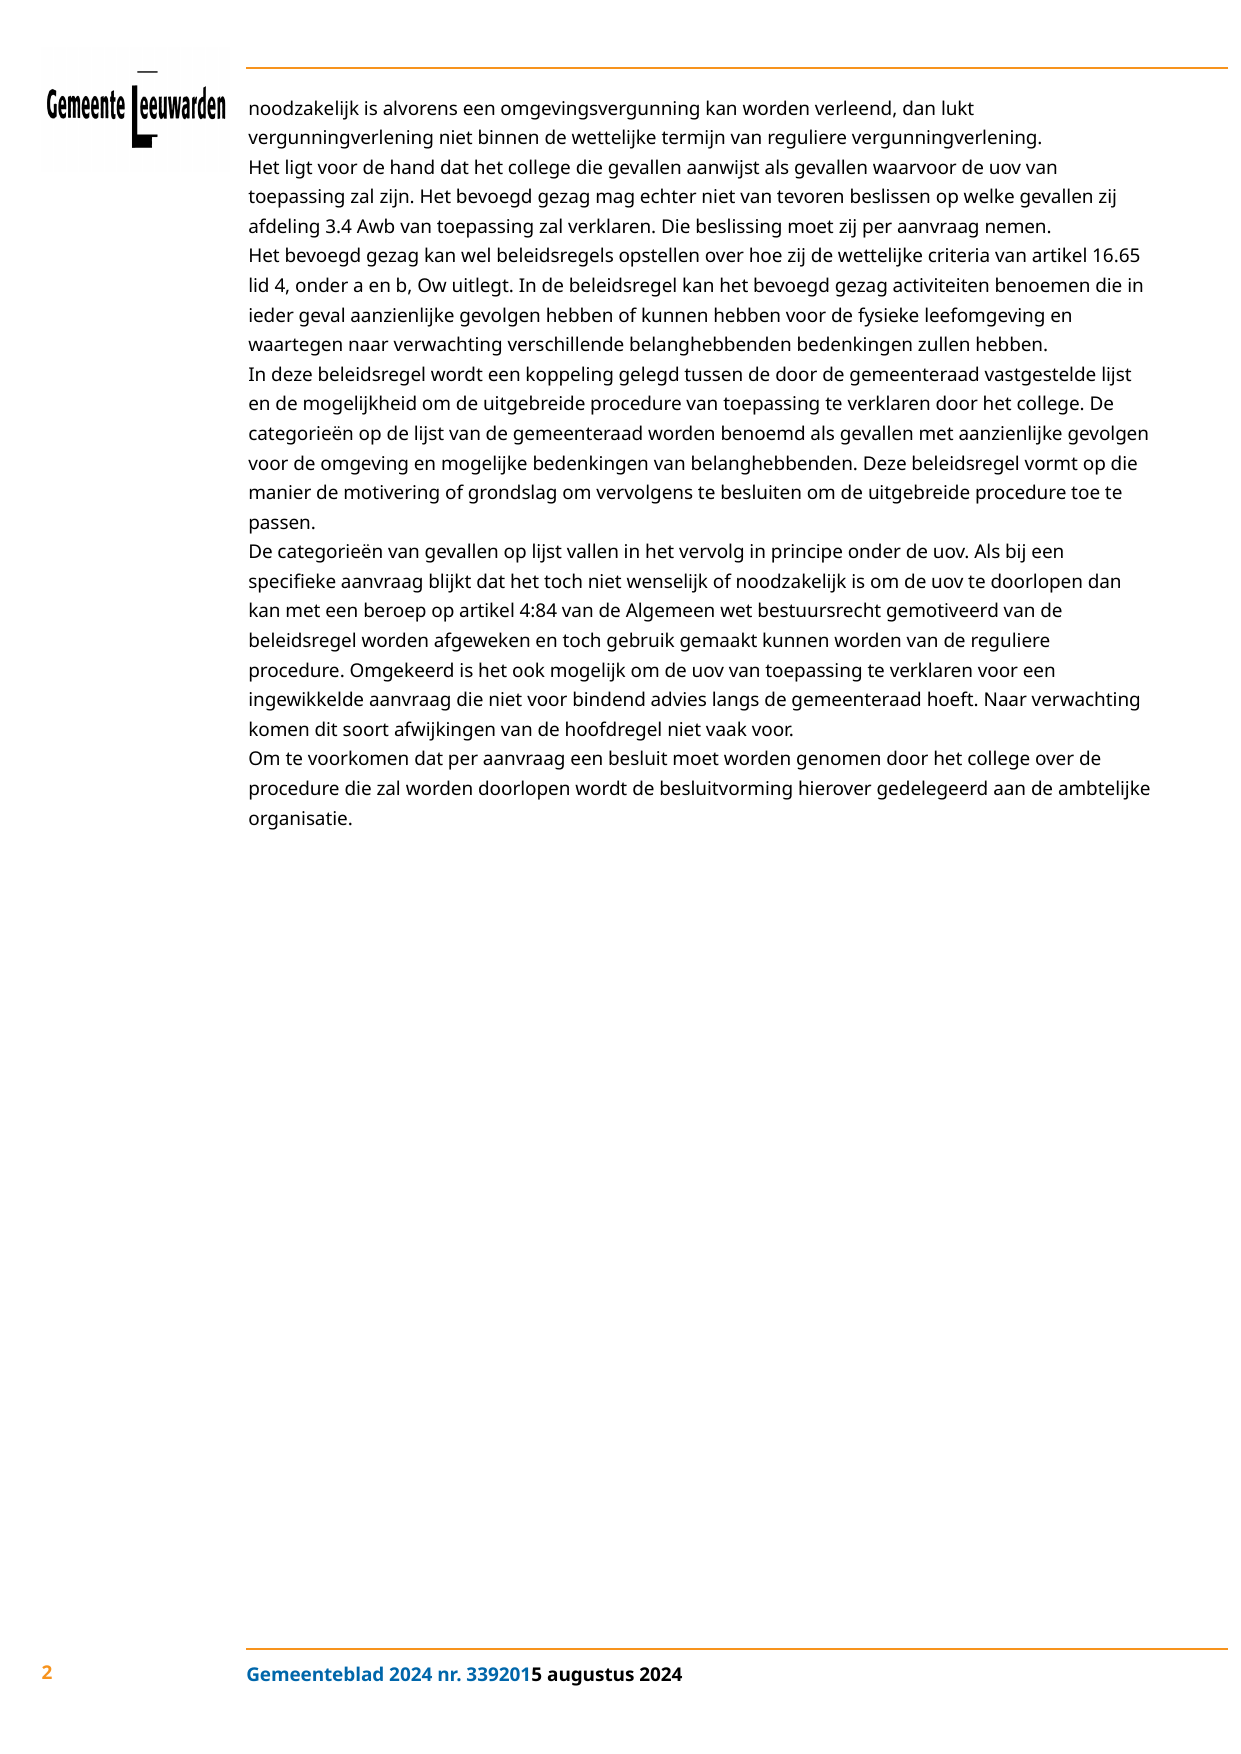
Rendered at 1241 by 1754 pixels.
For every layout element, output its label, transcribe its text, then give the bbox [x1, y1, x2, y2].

text Het ligt voor de hand dat het college die gevallen aanwijst als gevallen waarvoor de uov van toepassing zal zijn. Het bevoegd gezag mag echter niet van tevoren beslissen op welke gevallen zij afdeling 3.4 Awb van toepassing zal verklaren. Die beslissing moet zij per aanvraag nemen. [248, 154, 1152, 239]
text De categorieën van gevallen op lijst vallen in het vervolg in principe onder de uov. Als bij een specifieke aanvraag blijkt dat het toch niet wenselijk of noodzakelijk is om de uov te doorlopen dan kan met een beroep op artikel 4:84 van de Algemeen wet bestuursrecht gemotiveerd van de beleidsregel worden afgeweken en toch gebruik gemaakt kunnen worden van de reguliere procedure. Omgekeerd is het ook mogelijk om de uov van toepassing te verklaren voor een ingewikkelde aanvraag die niet voor bindend advies langs de gemeenteraad hoeft. Naar verwachting komen dit soort afwijkingen van de hoofdregel niet vaak voor. [248, 538, 1152, 742]
text Het bevoegd gezag kan wel beleidsregels opstellen over hoe zij de wettelijke criteria van artikel 16.65 lid 4, onder a en b, Ow uitlegt. In de beleidsregel kan het bevoegd gezag activiteiten benoemen die in ieder geval aanzienlijke gevolgen hebben of kunnen hebben voor de fysieke leefomgeving en waartegen naar verwachting verschillende belanghebbenden bedenkingen zullen hebben. [248, 243, 1152, 357]
text noodzakelijk is alvorens een omgevingsvergunning kan worden verleend, dan lukt vergunningverlening niet binnen de wettelijke termijn van reguliere vergunningverlening. [248, 95, 1152, 150]
text Om te voorkomen dat per aanvraag een besluit moet worden genomen door het college over de procedure die zal worden doorlopen wordt de besluitvorming hierover gedelegeerd aan de ambtelijke organisatie. [248, 746, 1152, 831]
picture [41, 47, 231, 172]
text In deze beleidsregel wordt een koppeling gelegd tussen de door de gemeenteraad vastgestelde lijst en de mogelijkheid om de uitgebreide procedure van toepassing te verklaren door het college. De categorieën op de lijst van de gemeenteraad worden benoemd als gevallen met aanzienlijke gevolgen voor de omgeving en mogelijke bedenkingen van belanghebbenden. Deze beleidsregel vormt op die manier de motivering of grondslag om vervolgens te besluiten om de uitgebreide procedure toe te passen. [248, 361, 1152, 535]
